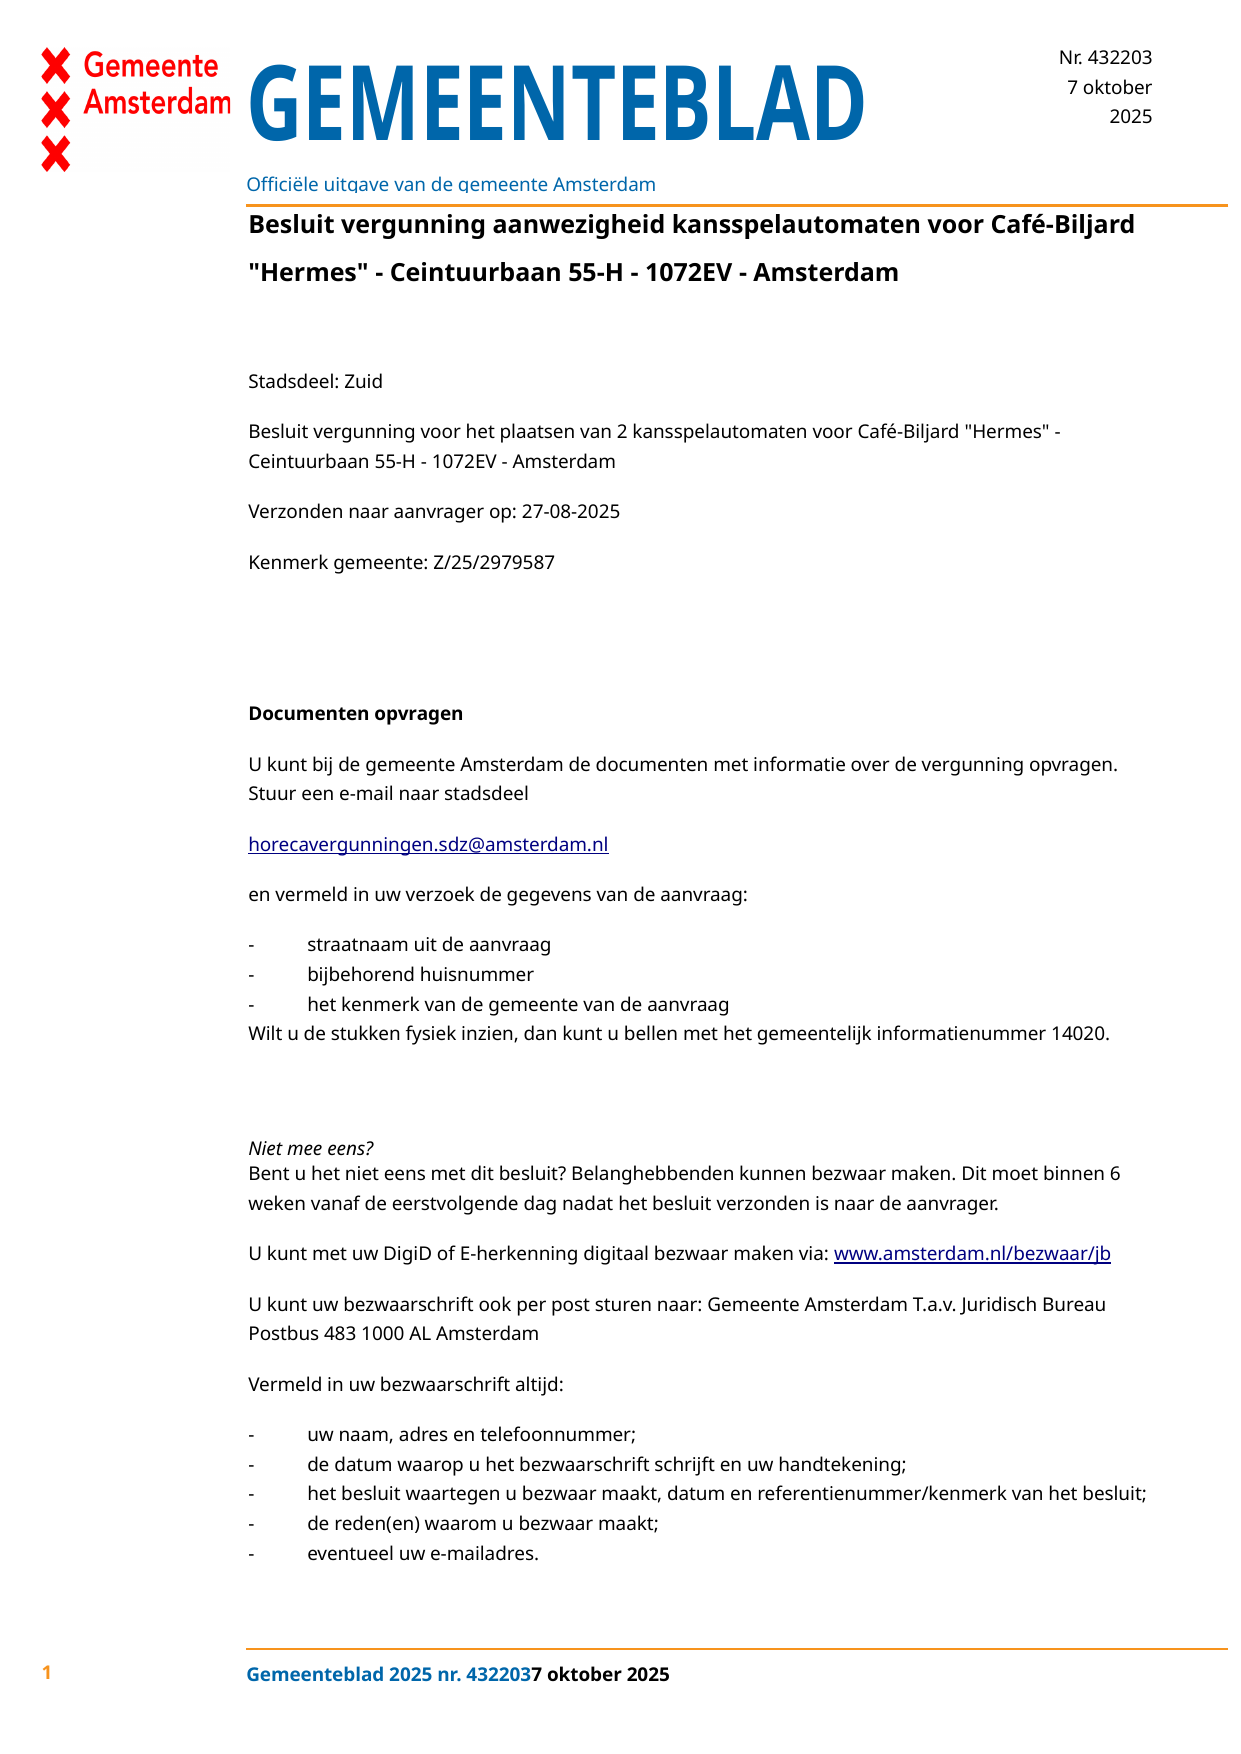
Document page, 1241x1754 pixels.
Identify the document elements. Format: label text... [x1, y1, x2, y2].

list de datum waarop u het bezwaarschrift schrijft en uw handtekening; [248, 1451, 1152, 1477]
list uw naam, adres en telefoonnummer; [248, 1421, 1152, 1447]
list bijbehorend huisnummer [248, 961, 1152, 987]
list de reden(en) waarom u bezwaar maakt; [248, 1510, 1152, 1536]
text U kunt bij de gemeente Amsterdam de documenten met informatie over de vergunning opvragen. Stuur een e-mail naar stadsdeel [248, 751, 1152, 806]
text Documenten opvragen [248, 700, 1152, 726]
text U kunt uw bezwaarschrift ook per post sturen naar: Gemeente Amsterdam T.a.v. Juridisch Bureau Postbus 483 1000 AL Amsterdam [248, 1291, 1152, 1346]
text Wilt u de stukken fysiek inzien, dan kunt u bellen met het gemeentelijk informatienummer 14020. [248, 1020, 1152, 1046]
text Verzonden naar aanvrager op: 27-08-2025 [248, 499, 1152, 524]
text Besluit vergunning voor het plaatsen van 2 kansspelautomaten voor Café-Biljard "Hermes" - Ceintuurbaan 55-H - 1072EV - Amsterdam [248, 419, 1152, 474]
list het besluit waartegen u bezwaar maakt, datum en referentienummer/kenmerk van het besluit; [248, 1481, 1152, 1506]
text Vermeld in uw bezwaarschrift altijd: [248, 1371, 1152, 1397]
text U kunt met uw DigiD of E-herkenning digitaal bezwaar maken via: www.amsterdam.nl/bezwaar/jb [248, 1241, 1152, 1266]
text Bent u het niet eens met dit besluit? Belanghebbenden kunnen bezwaar maken. Dit moet binnen 6 weken vanaf de eerstvolgende dag nadat het besluit verzonden is naar de aanvrager. [248, 1161, 1152, 1216]
list eventueel uw e-mailadres. [248, 1540, 1152, 1565]
text en vermeld in uw verzoek de gegevens van de aanvraag: [248, 881, 1152, 907]
picture [41, 47, 231, 172]
text Kenmerk gemeente: Z/25/2979587 [248, 549, 1152, 575]
text Niet mee eens? [248, 1135, 1152, 1161]
text Besluit vergunning aanwezigheid kansspelautomaten voor Café-Biljard "Hermes" - Ceintuurbaan 55-H - 1072EV - Amsterdam [248, 207, 1152, 288]
text Stadsdeel: Zuid [248, 368, 1152, 394]
list het kenmerk van de gemeente van de aanvraag [248, 991, 1152, 1017]
list straatnaam uit de aanvraag [248, 932, 1152, 957]
text horecavergunningen.sdz@amsterdam.nl [248, 831, 1152, 857]
